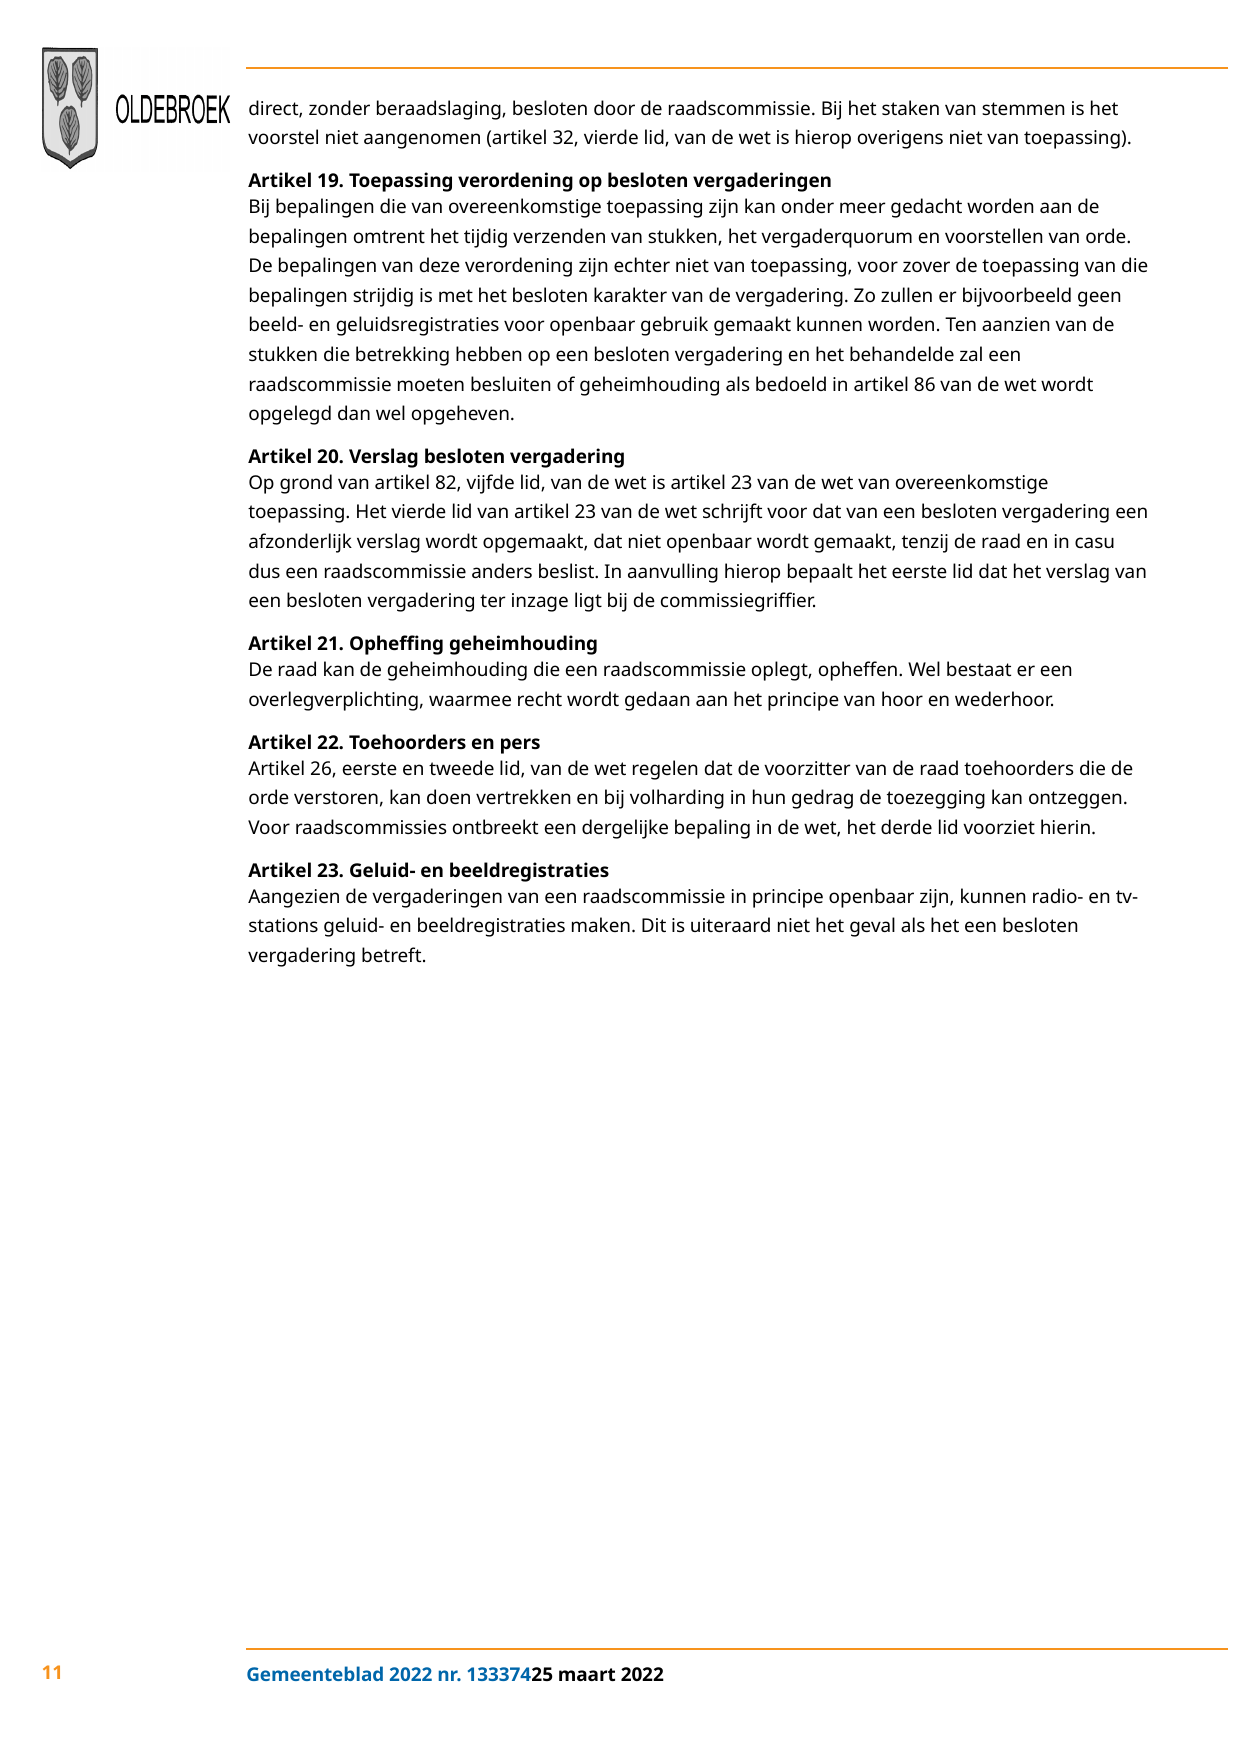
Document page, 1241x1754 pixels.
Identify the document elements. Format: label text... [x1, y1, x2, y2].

text Artikel 23. Geluid- en beeldregistraties [248, 857, 1152, 883]
text De raad kan de geheimhouding die een raadscommissie oplegt, opheffen. Wel bestaat er een overlegverplichting, waarmee recht wordt gedaan aan het principe van hoor en wederhoor. [248, 656, 1152, 712]
text Artikel 20. Verslag besloten vergadering [248, 443, 1152, 469]
text direct, zonder beraadslaging, besloten door de raadscommissie. Bij het staken van stemmen is het voorstel niet aangenomen (artikel 32, vierde lid, van de wet is hierop overigens niet van toepassing). [248, 95, 1152, 150]
text Artikel 26, eerste en tweede lid, van de wet regelen dat de voorzitter van de raad toehoorders die de orde verstoren, kan doen vertrekken en bij volharding in hun gedrag de toezegging kan ontzeggen. Voor raadscommissies ontbreekt een dergelijke bepaling in de wet, het derde lid voorziet hierin. [248, 755, 1152, 840]
text Artikel 22. Toehoorders en pers [248, 729, 1152, 755]
text Op grond van artikel 82, vijfde lid, van de wet is artikel 23 van de wet van overeenkomstige toepassing. Het vierde lid van artikel 23 van de wet schrijft voor dat van een besloten vergadering een afzonderlijk verslag wordt opgemaakt, dat niet openbaar wordt gemaakt, tenzij de raad en in casu dus een raadscommissie anders beslist. In aanvulling hierop bepaalt het eerste lid dat het verslag van een besloten vergadering ter inzage ligt bij de commissiegriffier. [248, 469, 1152, 613]
picture [41, 47, 231, 172]
text Artikel 19. Toepassing verordening op besloten vergaderingen [248, 167, 1152, 193]
text Artikel 21. Opheffing geheimhouding [248, 631, 1152, 656]
text Bij bepalingen die van overeenkomstige toepassing zijn kan onder meer gedacht worden aan de bepalingen omtrent het tijdig verzenden van stukken, het vergaderquorum en voorstellen van orde. De bepalingen van deze verordening zijn echter niet van toepassing, voor zover de toepassing van die bepalingen strijdig is met het besloten karakter van de vergadering. Zo zullen er bijvoorbeeld geen beeld- en geluidsregistraties voor openbaar gebruik gemaakt kunnen worden. Ten aanzien van de stukken die betrekking hebben op een besloten vergadering en het behandelde zal een raadscommissie moeten besluiten of geheimhouding als bedoeld in artikel 86 van de wet wordt opgelegd dan wel opgeheven. [248, 193, 1152, 426]
text Aangezien de vergaderingen van een raadscommissie in principe openbaar zijn, kunnen radio- en tv-stations geluid- en beeldregistraties maken. Dit is uiteraard niet het geval als het een besloten vergadering betreft. [248, 883, 1152, 968]
